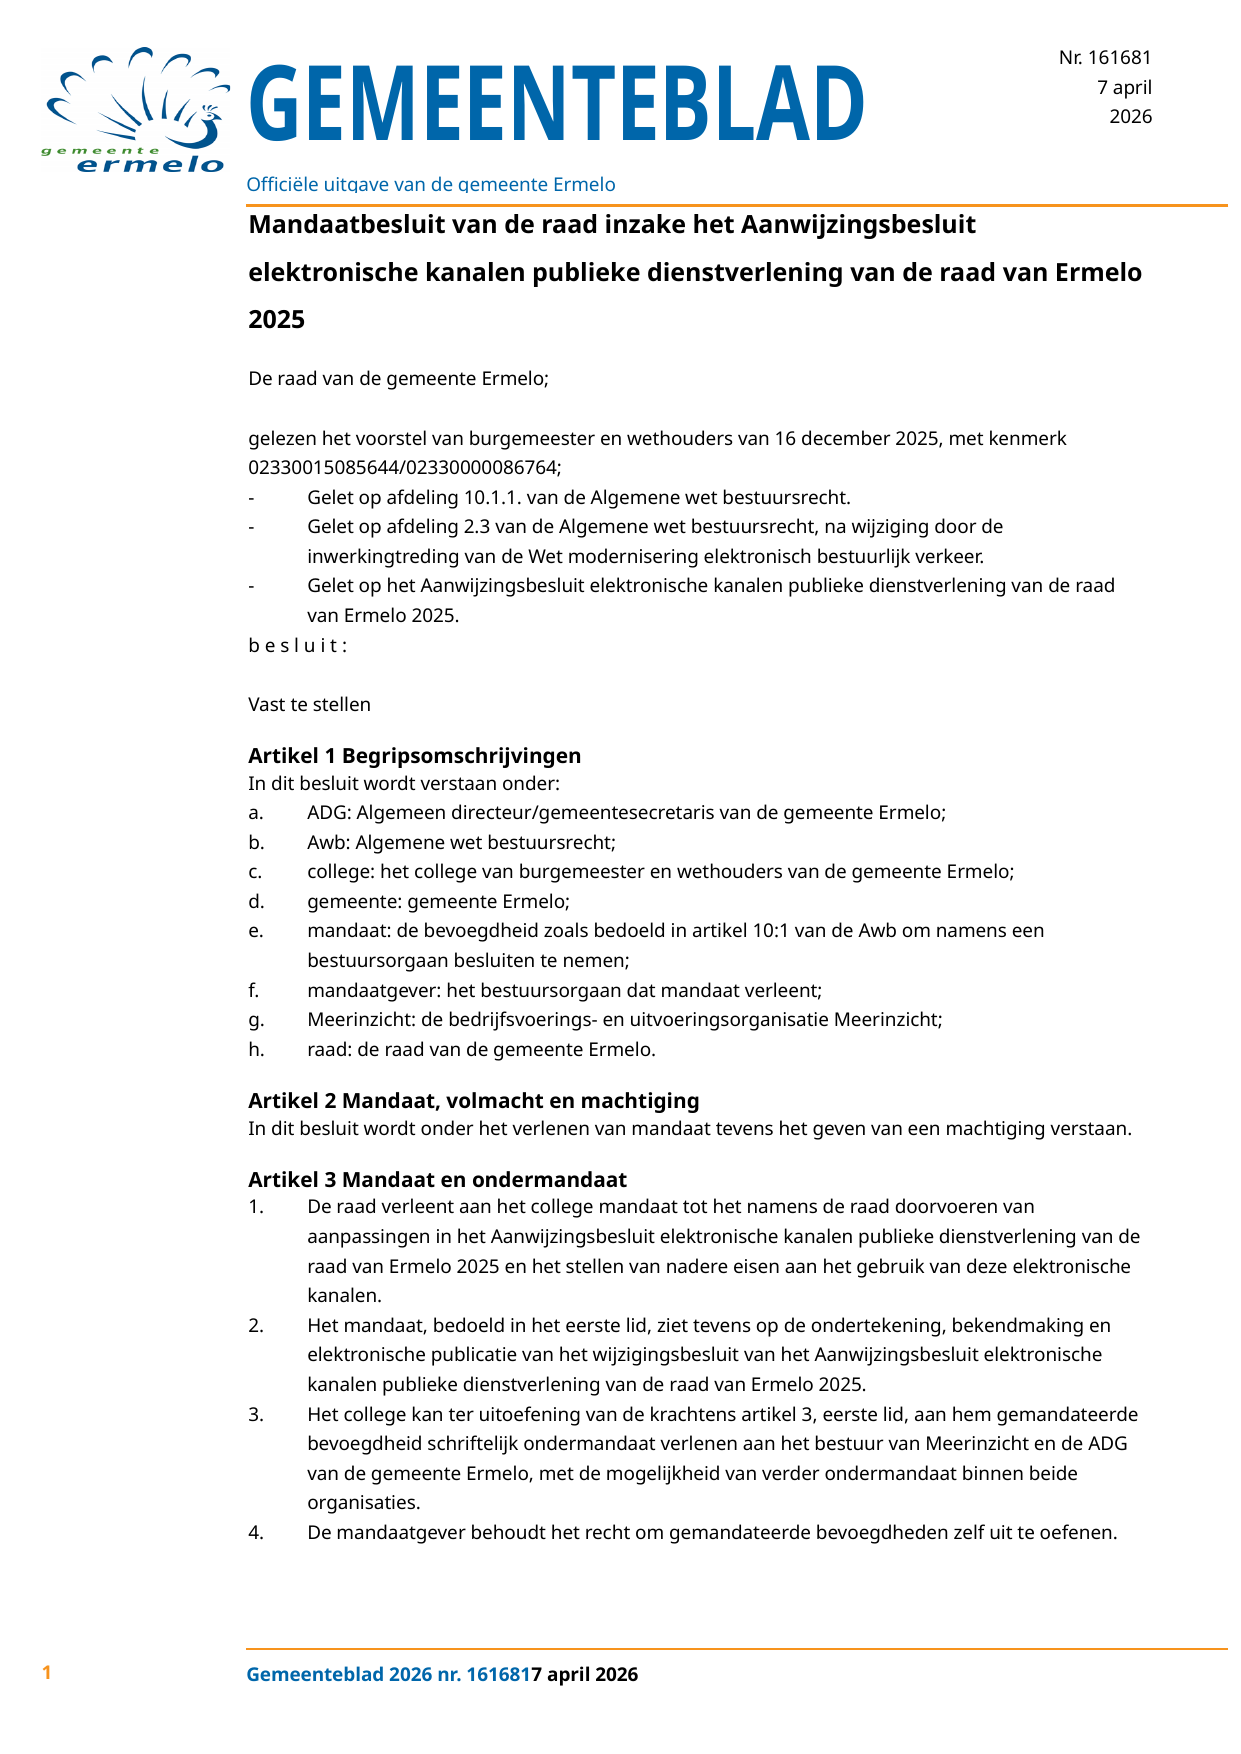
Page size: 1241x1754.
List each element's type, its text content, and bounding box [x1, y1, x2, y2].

text Vast te stellen [248, 691, 1152, 717]
picture [41, 47, 231, 172]
text De raad van de gemeente Ermelo; [248, 366, 1152, 391]
list Het mandaat, bedoeld in het eerste lid, ziet tevens op de ondertekening, bekendmaking en elektronische publicatie van het wijzigingsbesluit van het Aanwijzingsbesluit elektronische kanalen publieke dienstverlening van de raad van Ermelo 2025. [248, 1312, 1152, 1397]
text gelezen het voorstel van burgemeester en wethouders van 16 december 2025, met kenmerk 02330015085644/02330000086764; [248, 425, 1152, 480]
list gemeente: gemeente Ermelo; [248, 888, 1152, 914]
list Gelet op afdeling 10.1.1. van de Algemene wet bestuursrecht. [248, 484, 1152, 509]
list De raad verleent aan het college mandaat tot het namens de raad doorvoeren van aanpassingen in het Aanwijzingsbesluit elektronische kanalen publieke dienstverlening van de raad van Ermelo 2025 en het stellen van nadere eisen aan het gebruik van deze elektronische kanalen. [248, 1194, 1152, 1308]
text Artikel 2 Mandaat, volmacht en machtiging [248, 1086, 1152, 1115]
list mandaat: de bevoegdheid zoals bedoeld in artikel 10:1 van de Awb om namens een bestuursorgaan besluiten te nemen; [248, 918, 1152, 973]
text Artikel 1 Begripsomschrijvingen [248, 741, 1152, 770]
list raad: de raad van de gemeente Ermelo. [248, 1036, 1152, 1062]
list Het college kan ter uitoefening van de krachtens artikel 3, eerste lid, aan hem gemandateerde bevoegdheid schriftelijk ondermandaat verlenen aan het bestuur van Meerinzicht en de ADG van de gemeente Ermelo, met de mogelijkheid van verder ondermandaat binnen beide organisaties. [248, 1401, 1152, 1515]
list Meerinzicht: de bedrijfsvoerings- en uitvoeringsorganisatie Meerinzicht; [248, 1006, 1152, 1032]
list mandaatgever: het bestuursorgaan dat mandaat verleent; [248, 977, 1152, 1003]
list ADG: Algemeen directeur/gemeentesecretaris van de gemeente Ermelo; [248, 799, 1152, 825]
text In dit besluit wordt verstaan onder: [248, 770, 1152, 796]
list De mandaatgever behoudt het recht om gemandateerde bevoegdheden zelf uit te oefenen. [248, 1519, 1152, 1545]
list Awb: Algemene wet bestuursrecht; [248, 829, 1152, 855]
text b e s l u i t : [248, 632, 1152, 657]
text Artikel 3 Mandaat en ondermandaat [248, 1165, 1152, 1194]
list college: het college van burgemeester en wethouders van de gemeente Ermelo; [248, 858, 1152, 884]
text Mandaatbesluit van de raad inzake het Aanwijzingsbesluit elektronische kanalen publieke dienstverlening van de raad van Ermelo 2025 [248, 207, 1152, 336]
text In dit besluit wordt onder het verlenen van mandaat tevens het geven van een machtiging verstaan. [248, 1115, 1152, 1141]
list Gelet op het Aanwijzingsbesluit elektronische kanalen publieke dienstverlening van de raad van Ermelo 2025. [248, 573, 1152, 628]
list Gelet op afdeling 2.3 van de Algemene wet bestuursrecht, na wijziging door de inwerkingtreding van de Wet modernisering elektronisch bestuurlijk verkeer. [248, 513, 1152, 569]
